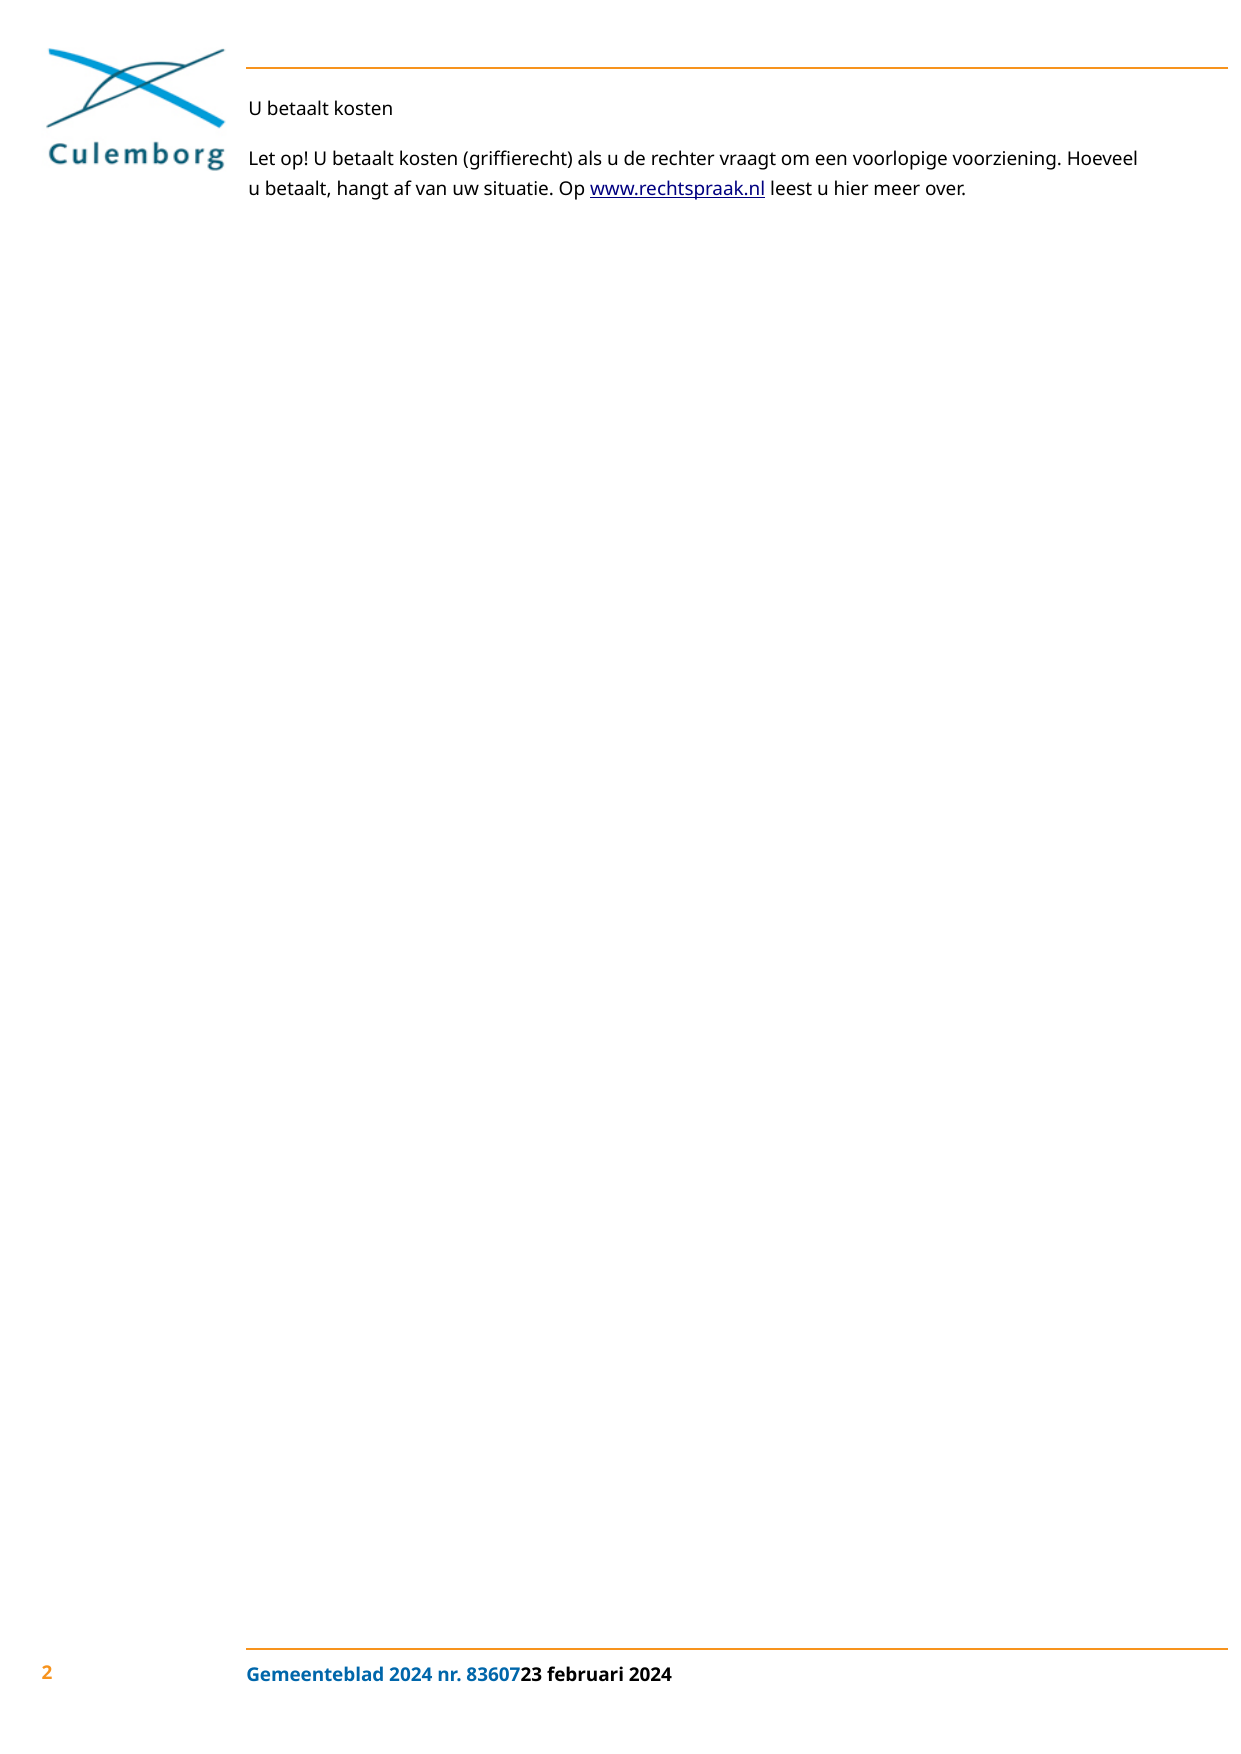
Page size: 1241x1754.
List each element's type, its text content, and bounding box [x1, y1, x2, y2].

picture [41, 47, 231, 172]
text U betaalt kosten [248, 95, 1152, 121]
text Let op! U betaalt kosten (griffierecht) als u de rechter vraagt om een voorlopige voorziening. Hoeveel u betaalt, hangt af van uw situatie. Op www.rechtspraak.nl leest u hier meer over. [248, 145, 1152, 201]
